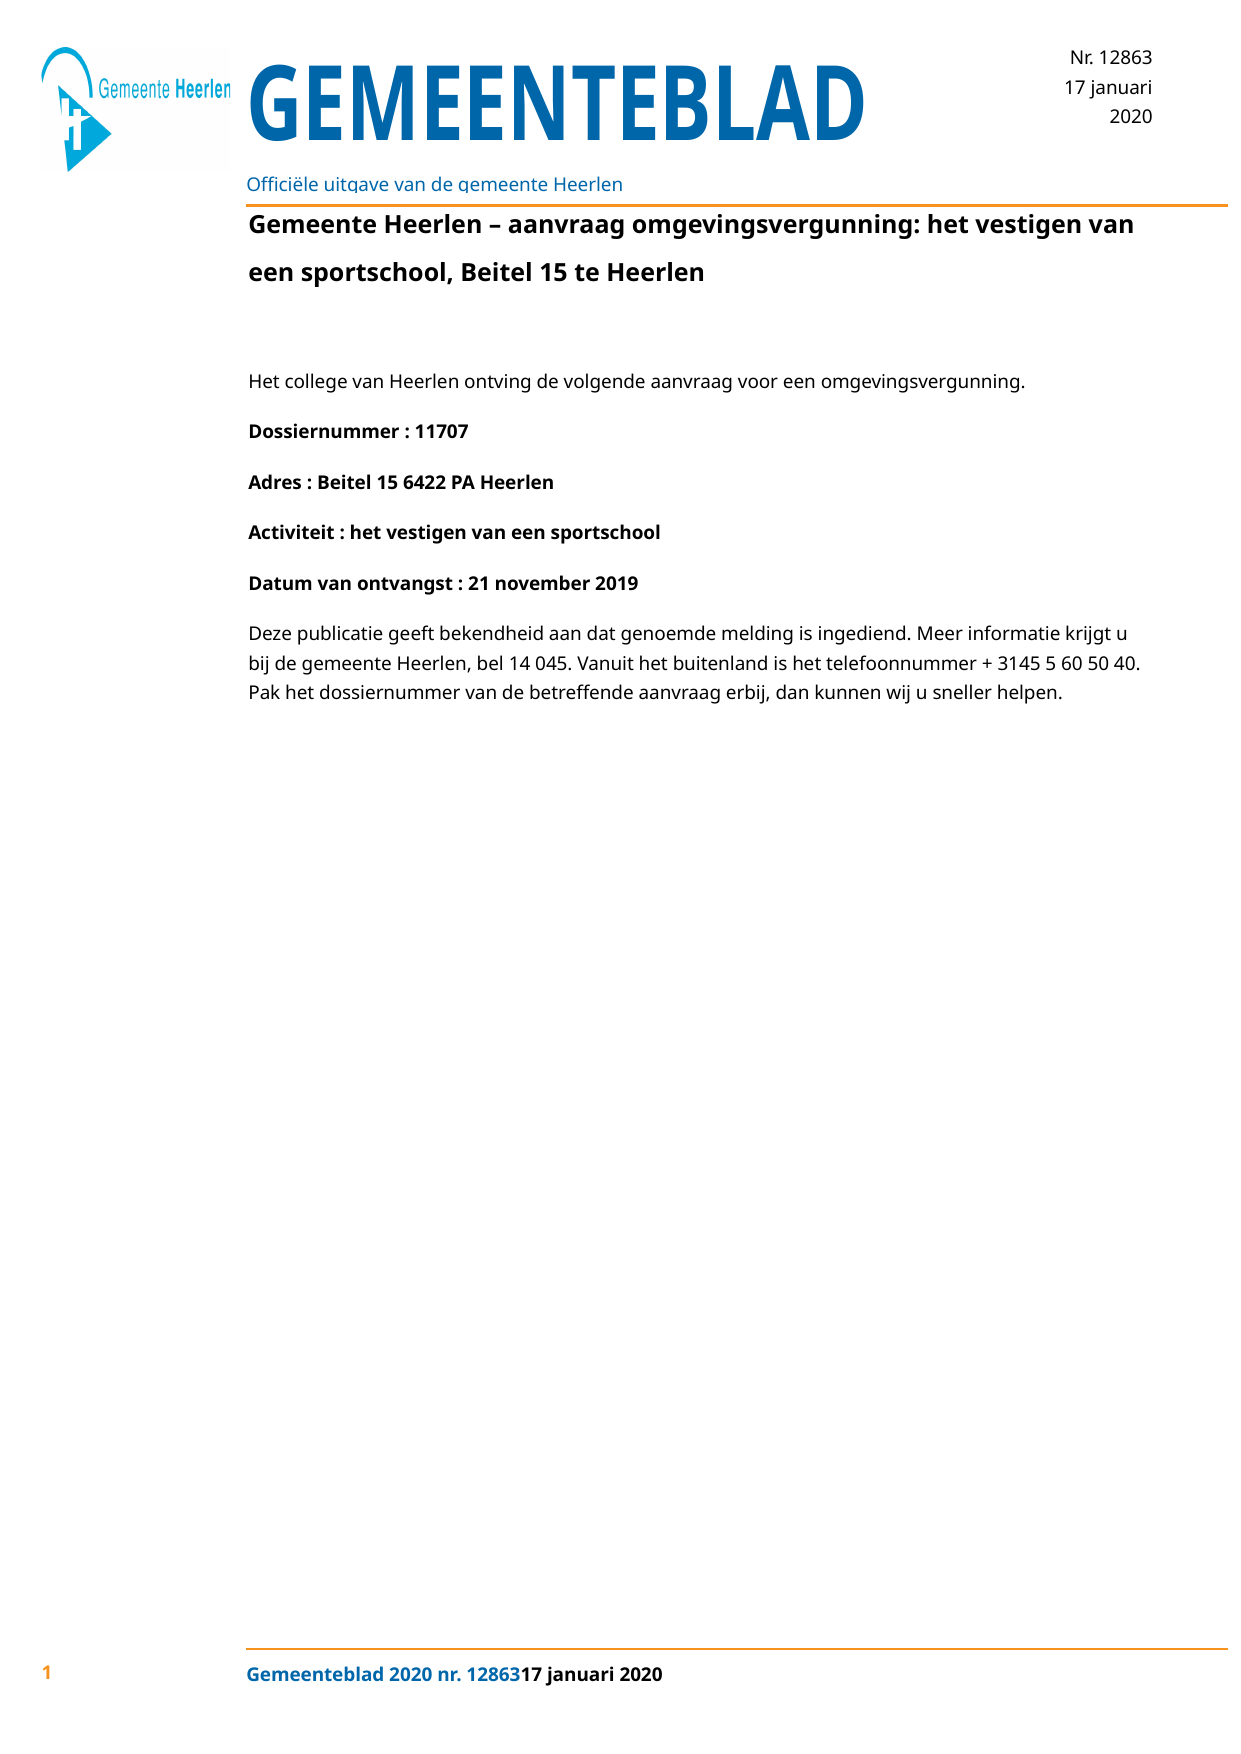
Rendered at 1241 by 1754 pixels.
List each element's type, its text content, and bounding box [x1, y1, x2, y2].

text Adres : Beitel 15 6422 PA Heerlen [248, 469, 1152, 495]
text Deze publicatie geeft bekendheid aan dat genoemde melding is ingediend. Meer informatie krijgt u bij de gemeente Heerlen, bel 14 045. Vanuit het buitenland is het telefoonnummer + 3145 5 60 50 40. Pak het dossiernummer van de betreffende aanvraag erbij, dan kunnen wij u sneller helpen. [248, 620, 1152, 705]
picture [41, 47, 231, 172]
text Het college van Heerlen ontving de volgende aanvraag voor een omgevingsvergunning. [248, 368, 1152, 394]
text Activiteit : het vestigen van een sportschool [248, 519, 1152, 545]
text Dossiernummer : 11707 [248, 419, 1152, 444]
text Datum van ontvangst : 21 november 2019 [248, 570, 1152, 596]
text Gemeente Heerlen – aanvraag omgevingsvergunning: het vestigen van een sportschool, Beitel 15 te Heerlen [248, 207, 1152, 288]
picture [41, 47, 59, 70]
